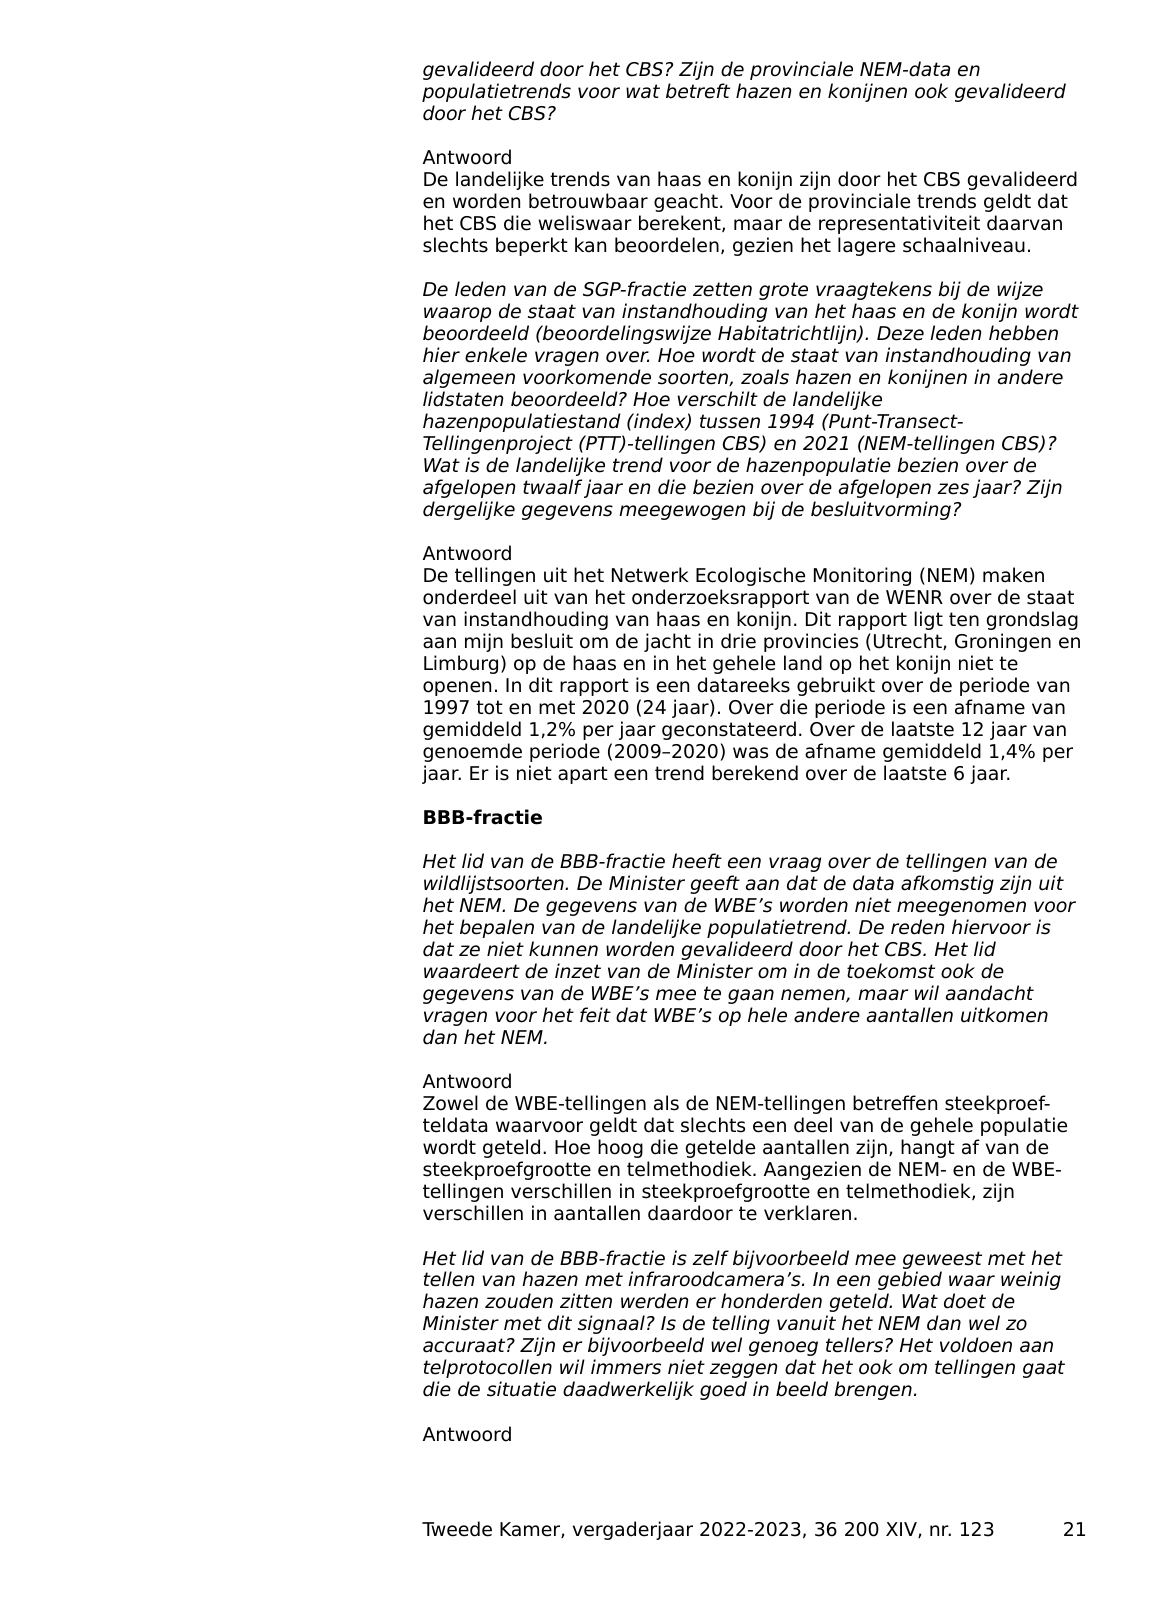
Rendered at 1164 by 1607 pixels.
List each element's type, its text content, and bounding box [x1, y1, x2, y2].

text De tellingen uit het Netwerk Ecologische Monitoring (NEM) maken onderdeel uit van het onderzoeksrapport van de WENR over de staat van instandhouding van haas en konijn. Dit rapport ligt ten grondslag aan mijn besluit om de jacht in drie provincies (Utrecht, Groningen en Limburg) op de haas en in het gehele land op het konijn niet te openen. In dit rapport is een datareeks gebruikt over de periode van 1997 tot en met 2020 (24 jaar). Over die periode is een afname van gemiddeld 1,2% per jaar geconstateerd. Over de laatste 12 jaar van genoemde periode (2009–2020) was de afname gemiddeld 1,4% per jaar. Er is niet apart een trend berekend over de laatste 6 jaar. [422, 565, 1087, 785]
text Het lid van de BBB-fractie is zelf bijvoorbeeld mee geweest met het tellen van hazen met infraroodcamera’s. In een gebied waar weinig hazen zouden zitten werden er honderden geteld. Wat doet de Minister met dit signaal? Is de telling vanuit het NEM dan wel zo accuraat? Zijn er bijvoorbeeld wel genoeg tellers? Het voldoen aan telprotocollen wil immers niet zeggen dat het ook om tellingen gaat die de situatie daadwerkelijk goed in beeld brengen. [422, 1247, 1087, 1401]
text Antwoord [422, 1423, 1087, 1445]
text De landelijke trends van haas en konijn zijn door het CBS gevalideerd en worden betrouwbaar geacht. Voor de provinciale trends geldt dat het CBS die weliswaar berekent, maar de representativiteit daarvan slechts beperkt kan beoordelen, gezien het lagere schaalniveau. [422, 169, 1087, 257]
text De leden van de SGP-fractie zetten grote vraagtekens bij de wijze waarop de staat van instandhouding van het haas en de konijn wordt beoordeeld (beoordelingswijze Habitatrichtlijn). Deze leden hebben hier enkele vragen over. Hoe wordt de staat van instandhouding van algemeen voorkomende soorten, zoals hazen en konijnen in andere lidstaten beoordeeld? Hoe verschilt de landelijke hazenpopulatiestand (index) tussen 1994 (Punt-Transect-Tellingenproject (PTT)-tellingen CBS) en 2021 (NEM-tellingen CBS)? Wat is de landelijke trend voor de hazenpopulatie bezien over de afgelopen twaalf jaar en die bezien over de afgelopen zes jaar? Zijn dergelijke gegevens meegewogen bij de besluitvorming? [422, 279, 1087, 521]
text Antwoord [422, 1071, 1087, 1093]
subtitle BBB-fractie [422, 807, 1087, 829]
text Antwoord [422, 147, 1087, 169]
text Het lid van de BBB-fractie heeft een vraag over de tellingen van de wildlijstsoorten. De Minister geeft aan dat de data afkomstig zijn uit het NEM. De gegevens van de WBE’s worden niet meegenomen voor het bepalen van de landelijke populatietrend. De reden hiervoor is dat ze niet kunnen worden gevalideerd door het CBS. Het lid waardeert de inzet van de Minister om in de toekomst ook de gegevens van de WBE’s mee te gaan nemen, maar wil aandacht vragen voor het feit dat WBE’s op hele andere aantallen uitkomen dan het NEM. [422, 851, 1087, 1049]
text Zowel de WBE-tellingen als de NEM-tellingen betreffen steekproef-teldata waarvoor geldt dat slechts een deel van de gehele populatie wordt geteld. Hoe hoog die getelde aantallen zijn, hangt af van de steekproefgrootte en telmethodiek. Aangezien de NEM- en de WBE-tellingen verschillen in steekproefgrootte en telmethodiek, zijn verschillen in aantallen daardoor te verklaren. [422, 1093, 1087, 1225]
text Antwoord [422, 543, 1087, 565]
text gevalideerd door het CBS? Zijn de provinciale NEM-data en populatietrends voor wat betreft hazen en konijnen ook gevalideerd door het CBS? [422, 59, 1087, 125]
